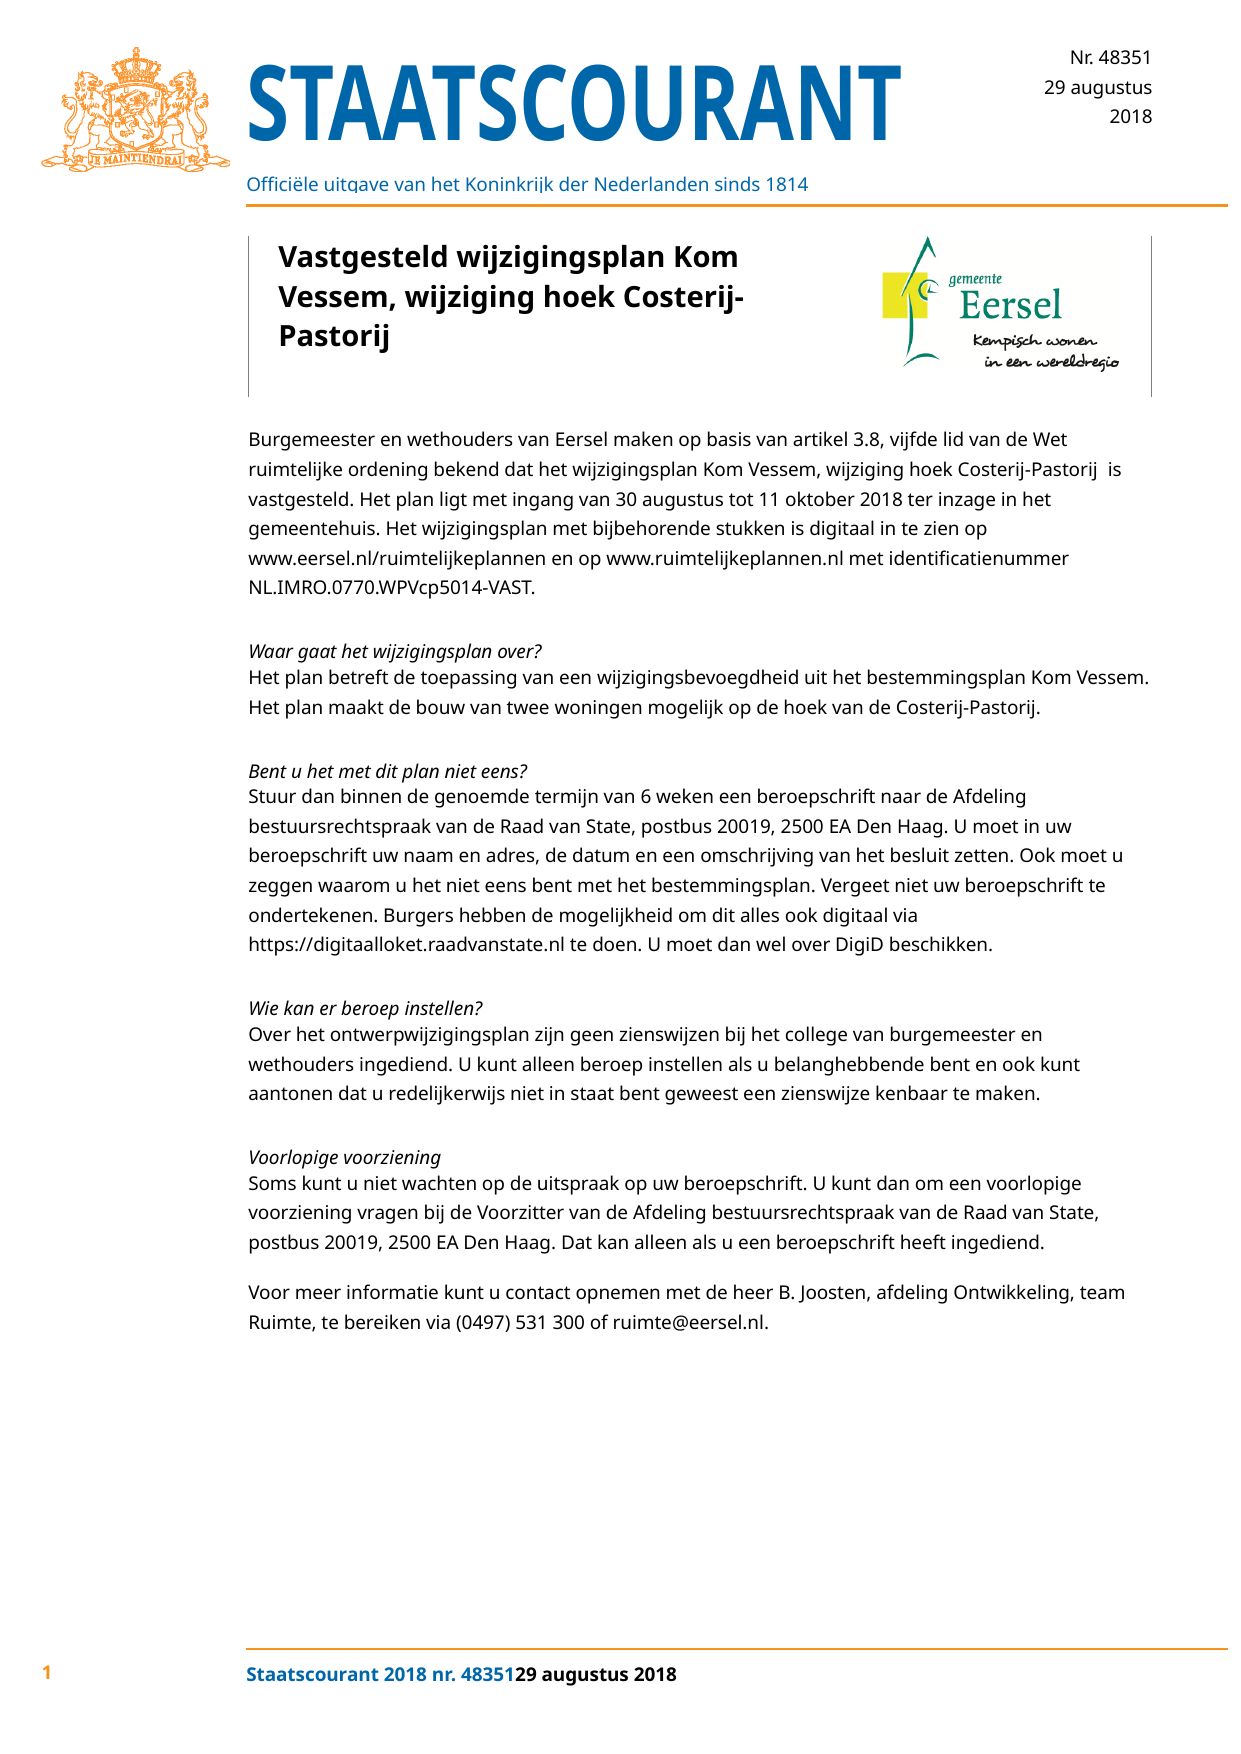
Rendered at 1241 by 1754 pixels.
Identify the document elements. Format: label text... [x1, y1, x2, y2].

text Burgemeester en wethouders van Eersel maken op basis van artikel 3.8, vijfde lid van de Wet ruimtelijke ordening bekend dat het wijzigingsplan Kom Vessem, wijziging hoek Costerij-Pastorij is vastgesteld. Het plan ligt met ingang van 30 augustus tot 11 oktober 2018 ter inzage in het gemeentehuis. Het wijzigingsplan met bijbehorende stukken is digitaal in te zien op www.eersel.nl/ruimtelijkeplannen en op www.ruimtelijkeplannen.nl met identificatienummer NL.IMRO.0770.WPVcp5014-VAST. [248, 427, 1152, 600]
picture [882, 236, 1119, 372]
text Over het ontwerpwijzigingsplan zijn geen zienswijzen bij het college van burgemeester en wethouders ingediend. U kunt alleen beroep instellen als u belanghebbende bent en ook kunt aantonen dat u redelijkerwijs niet in staat bent geweest een zienswijze kenbaar te maken. [248, 1021, 1152, 1106]
text Bent u het met dit plan niet eens? [248, 758, 1152, 783]
table_header Vastgesteld wijzigingsplan Kom Vessem, wijziging hoek Costerij-Pastorij [249, 236, 850, 397]
text Soms kunt u niet wachten op de uitspraak op uw beroepschrift. U kunt dan om een voorlopige voorziening vragen bij de Voorzitter van de Afdeling bestuursrechtspraak van de Raad van State, postbus 20019, 2500 EA Den Haag. Dat kan alleen als u een beroepschrift heeft ingediend. [248, 1170, 1152, 1255]
text Waar gaat het wijzigingsplan over? [248, 638, 1152, 664]
picture [41, 47, 231, 172]
text Voor meer informatie kunt u contact opnemen met de heer B. Joosten, afdeling Ontwikkeling, team Ruimte, te bereiken via (0497) 531 300 of ruimte@eersel.nl. [248, 1279, 1152, 1335]
text Stuur dan binnen de genoemde termijn van 6 weken een beroepschrift naar de Afdeling bestuursrechtspraak van de Raad van State, postbus 20019, 2500 EA Den Haag. U moet in uw beroepschrift uw naam en adres, de datum en een omschrijving van het besluit zetten. Ook moet u zeggen waarom u het niet eens bent met het bestemmingsplan. Vergeet niet uw beroepschrift te ondertekenen. Burgers hebben de mogelijkheid om dit alles ook digitaal via https://digitaalloket.raadvanstate.nl te doen. U moet dan wel over DigiD beschikken. [248, 783, 1152, 957]
text Wie kan er beroep instellen? [248, 995, 1152, 1021]
text Voorlopige voorziening [248, 1144, 1152, 1170]
table_header [850, 236, 1151, 397]
text Het plan betreft de toepassing van een wijzigingsbevoegdheid uit het bestemmingsplan Kom Vessem. Het plan maakt de bouw van twee woningen mogelijk op de hoek van de Costerij-Pastorij. [248, 664, 1152, 719]
